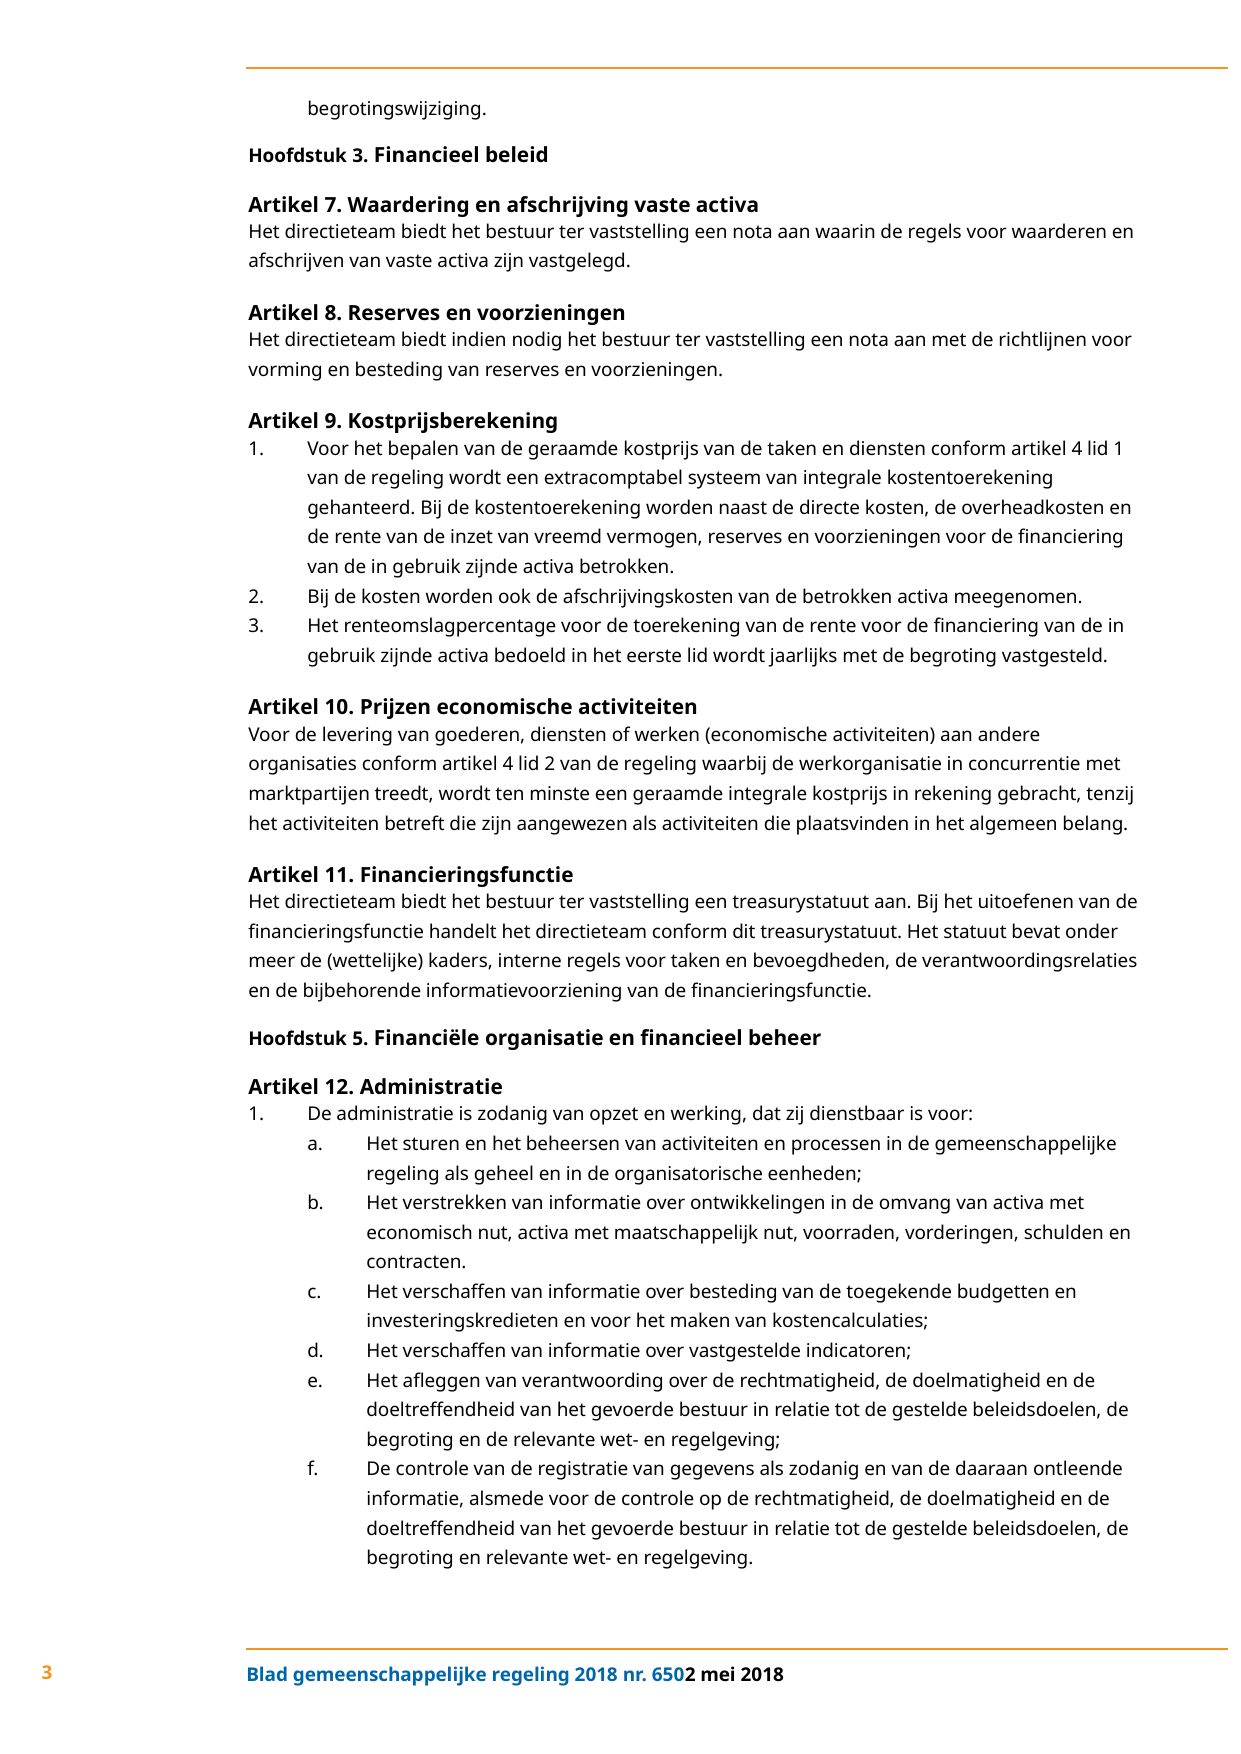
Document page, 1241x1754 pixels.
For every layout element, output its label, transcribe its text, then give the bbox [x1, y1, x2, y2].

text Artikel 7. Waardering en afschrijving vaste activa [248, 190, 1152, 218]
text Artikel 11. Financieringsfunctie [248, 860, 1152, 888]
text Artikel 9. Kostprijsberekening [248, 407, 1152, 435]
picture [41, 47, 231, 172]
list Het verschaffen van informatie over besteding van de toegekende budgetten en investeringskredieten en voor het maken van kostencalculaties; [307, 1278, 1152, 1333]
list Bij de kosten worden ook de afschrijvingskosten van de betrokken activa meegenomen. [248, 583, 1152, 609]
text Het directieteam biedt het bestuur ter vaststelling een nota aan waarin de regels voor waarderen en afschrijven van vaste activa zijn vastgelegd. [248, 218, 1152, 273]
text Voor de levering van goederen, diensten of werken (economische activiteiten) aan andere organisaties conform artikel 4 lid 2 van de regeling waarbij de werkorganisatie in concurrentie met marktpartijen treedt, wordt ten minste een geraamde integrale kostprijs in rekening gebracht, tenzij het activiteiten betreft die zijn aangewezen als activiteiten die plaatsvinden in het algemeen belang. [248, 721, 1152, 835]
list Voor het bepalen van de geraamde kostprijs van de taken en diensten conform artikel 4 lid 1 van de regeling wordt een extracomptabel systeem van integrale kostentoerekening gehanteerd. Bij de kostentoerekening worden naast de directe kosten, de overheadkosten en de rente van de inzet van vreemd vermogen, reserves en voorzieningen voor de financiering van de in gebruik zijnde activa betrokken. [248, 435, 1152, 579]
text Hoofdstuk 3. Financieel beleid [248, 140, 1152, 169]
text Hoofdstuk 5. Financiële organisatie en financieel beheer [248, 1023, 1152, 1051]
list Het afleggen van verantwoording over de rechtmatigheid, de doelmatigheid en de doeltreffendheid van het gevoerde bestuur in relatie tot de gestelde beleidsdoelen, de begroting en de relevante wet- en regelgeving; [307, 1367, 1152, 1452]
text Artikel 10. Prijzen economische activiteiten [248, 692, 1152, 721]
list De controle van de registratie van gegevens als zodanig en van de daaraan ontleende informatie, alsmede voor de controle op de rechtmatigheid, de doelmatigheid en de doeltreffendheid van het gevoerde bestuur in relatie tot de gestelde beleidsdoelen, de begroting en relevante wet- en regelgeving. [307, 1456, 1152, 1570]
text Artikel 12. Administratie [248, 1072, 1152, 1101]
list Het verstrekken van informatie over ontwikkelingen in de omvang van activa met economisch nut, activa met maatschappelijk nut, voorraden, vorderingen, schulden en contracten. [307, 1189, 1152, 1274]
text Artikel 8. Reserves en voorzieningen [248, 298, 1152, 327]
list Het verschaffen van informatie over vastgestelde indicatoren; [307, 1337, 1152, 1363]
list Het renteomslagpercentage voor de toerekening van de rente voor de financiering van de in gebruik zijnde activa bedoeld in het eerste lid wordt jaarlijks met de begroting vastgesteld. [248, 612, 1152, 668]
list De administratie is zodanig van opzet en werking, dat zij dienstbaar is voor: [248, 1101, 1152, 1126]
text Het directieteam biedt indien nodig het bestuur ter vaststelling een nota aan met de richtlijnen voor vorming en besteding van reserves en voorzieningen. [248, 327, 1152, 382]
list Het sturen en het beheersen van activiteiten en processen in de gemeenschappelijke regeling als geheel en in de organisatorische eenheden; [307, 1130, 1152, 1186]
list begrotingswijziging. [248, 95, 1152, 121]
text Het directieteam biedt het bestuur ter vaststelling een treasurystatuut aan. Bij het uitoefenen van de financieringsfunctie handelt het directieteam conform dit treasurystatuut. Het statuut bevat onder meer de (wettelijke) kaders, interne regels voor taken en bevoegdheden, de verantwoordingsrelaties en de bijbehorende informatievoorziening van de financieringsfunctie. [248, 888, 1152, 1003]
